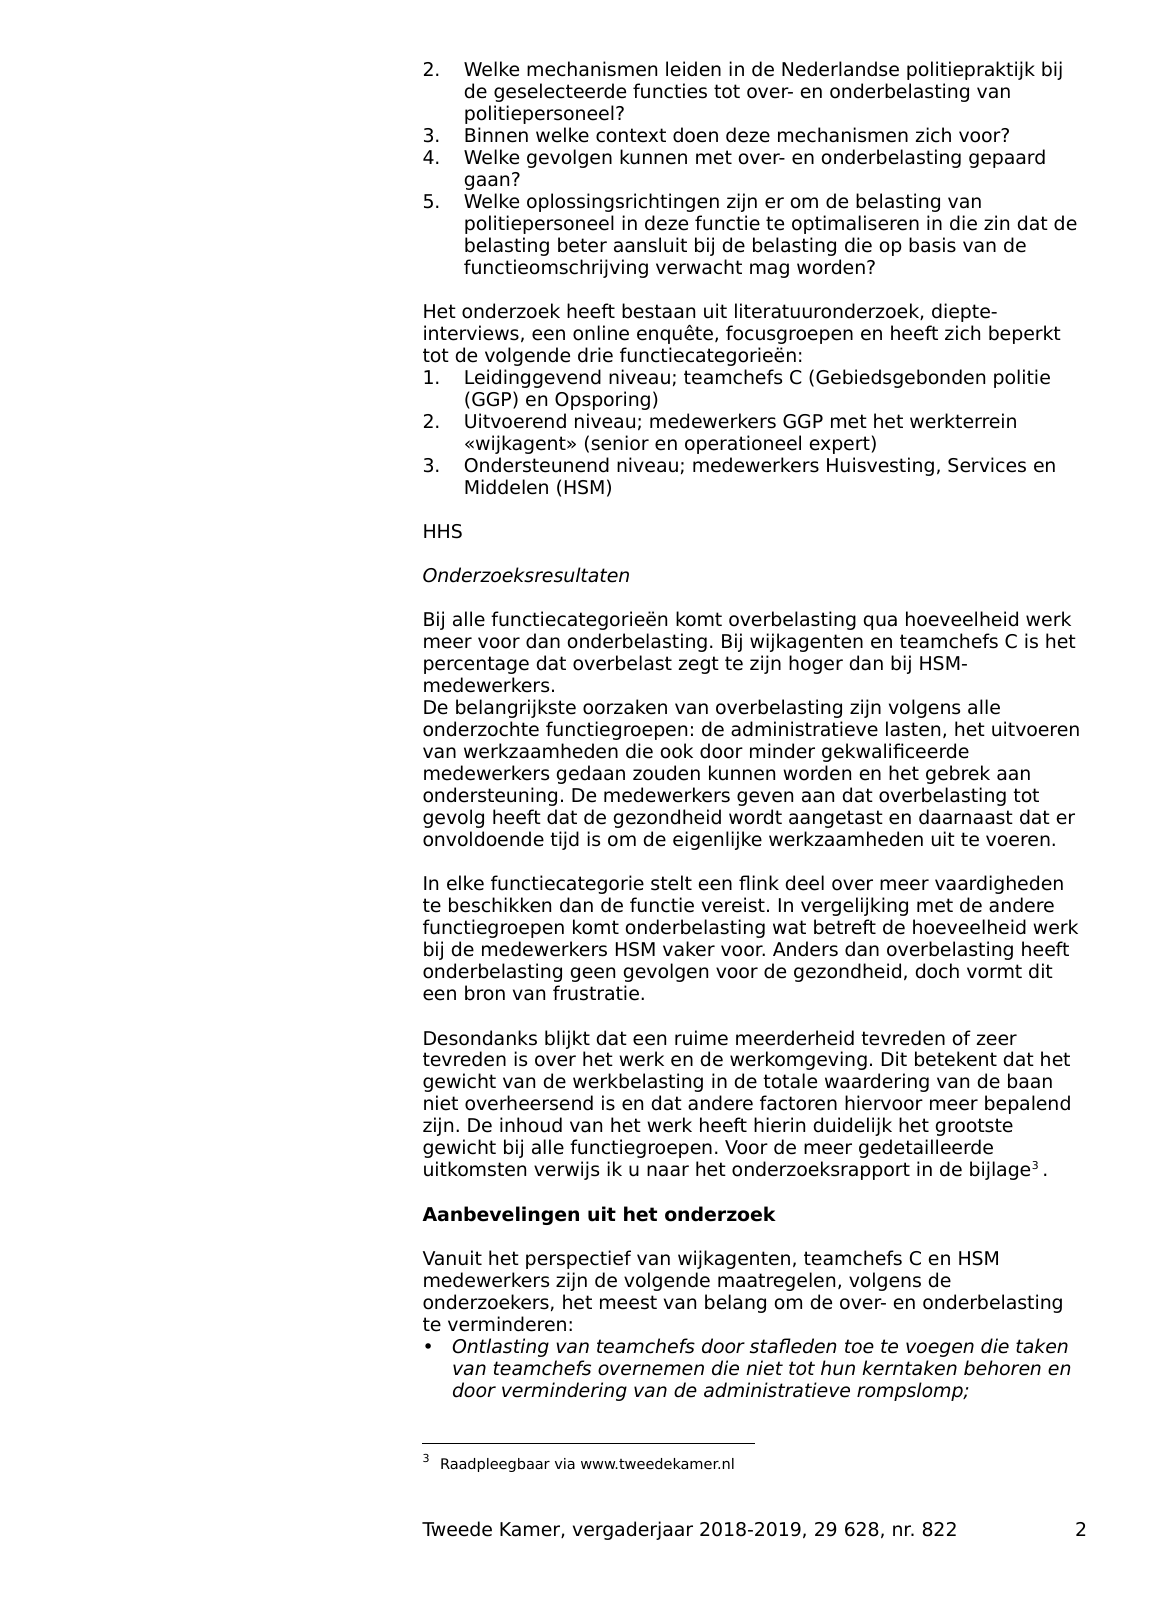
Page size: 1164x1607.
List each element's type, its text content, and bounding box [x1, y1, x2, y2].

text • Ontlasting van teamchefs door stafleden toe te voegen die taken van teamchefs overnemen die niet tot hun kerntaken behoren en door vermindering van de administratieve rompslomp; [422, 1336, 1087, 1401]
text 1. Leidinggevend niveau; teamchefs C (Gebiedsgebonden politie (GGP) en Opsporing) [422, 367, 1087, 411]
text 5. Welke oplossingsrichtingen zijn er om de belasting van politiepersoneel in deze functie te optimaliseren in die zin dat de belasting beter aansluit bij de belasting die op basis van de functieomschrijving verwacht mag worden? [422, 191, 1087, 279]
text Bij alle functiecategorieën komt overbelasting qua hoeveelheid werk meer voor dan onderbelasting. Bij wijkagenten en teamchefs C is het percentage dat overbelast zegt te zijn hoger dan bij HSM-medewerkers. [422, 609, 1087, 697]
text 4. Welke gevolgen kunnen met over- en onderbelasting gepaard gaan? [422, 147, 1087, 191]
text 3. Ondersteunend niveau; medewerkers Huisvesting, Services en Middelen (HSM) [422, 455, 1087, 499]
text De belangrijkste oorzaken van overbelasting zijn volgens alle onderzochte functiegroepen: de administratieve lasten, het uitvoeren van werkzaamheden die ook door minder gekwalificeerde medewerkers gedaan zouden kunnen worden en het gebrek aan ondersteuning. De medewerkers geven aan dat overbelasting tot gevolg heeft dat de gezondheid wordt aangetast en daarnaast dat er onvoldoende tijd is om de eigenlijke werkzaamheden uit te voeren. [422, 697, 1087, 851]
text 2. Welke mechanismen leiden in de Nederlandse politiepraktijk bij de geselecteerde functies tot over- en onderbelasting van politiepersoneel? [422, 59, 1087, 125]
text Vanuit het perspectief van wijkagenten, teamchefs C en HSM medewerkers zijn de volgende maatregelen, volgens de onderzoekers, het meest van belang om de over- en onderbelasting te verminderen: [422, 1248, 1087, 1336]
subtitle HHS [422, 521, 1087, 543]
subtitle Aanbevelingen uit het onderzoek [422, 1203, 1087, 1225]
text Desondanks blijkt dat een ruime meerderheid tevreden of zeer tevreden is over het werk en de werkomgeving. Dit betekent dat het gewicht van de werkbelasting in de totale waardering van de baan niet overheersend is en dat andere factoren hiervoor meer bepalend zijn. De inhoud van het werk heeft hierin duidelijk het grootste gewicht bij alle functiegroepen. Voor de meer gedetailleerde uitkomsten verwijs ik u naar het onderzoeksrapport in de bijlage. [422, 1027, 1087, 1181]
text 2. Uitvoerend niveau; medewerkers GGP met het werkterrein «wijkagent» (senior en operationeel expert) [422, 411, 1087, 455]
text 3. Binnen welke context doen deze mechanismen zich voor? [422, 125, 1087, 147]
subtitle Onderzoeksresultaten [422, 565, 1087, 587]
text In elke functiecategorie stelt een flink deel over meer vaardigheden te beschikken dan de functie vereist. In vergelijking met de andere functiegroepen komt onderbelasting wat betreft de hoeveelheid werk bij de medewerkers HSM vaker voor. Anders dan overbelasting heeft onderbelasting geen gevolgen voor de gezondheid, doch vormt dit een bron van frustratie. [422, 873, 1087, 1005]
text Raadpleegbaar via www.tweedekamer.nl [422, 1452, 1087, 1474]
text Het onderzoek heeft bestaan uit literatuuronderzoek, diepte-interviews, een online enquête, focusgroepen en heeft zich beperkt tot de volgende drie functiecategorieën: [422, 301, 1087, 367]
